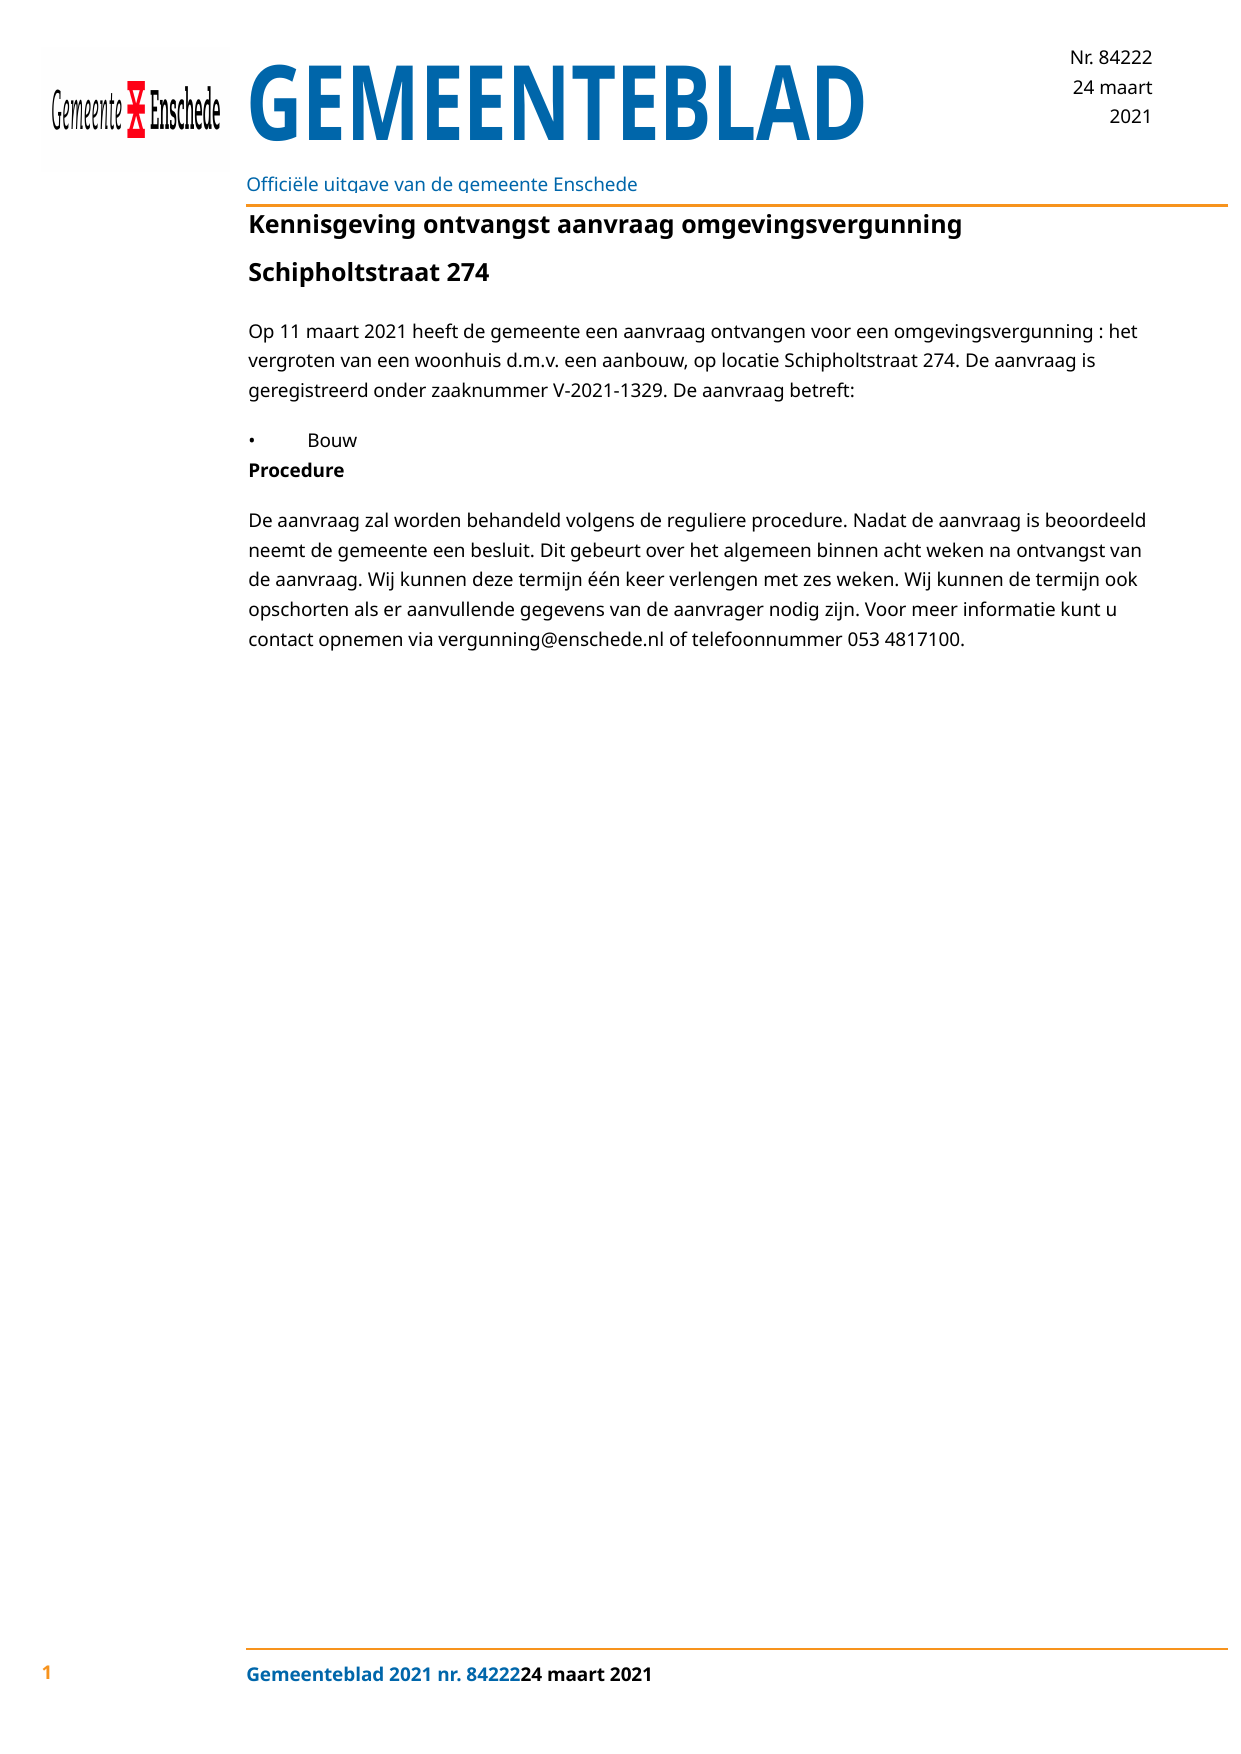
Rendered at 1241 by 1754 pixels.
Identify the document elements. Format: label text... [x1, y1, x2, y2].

text Kennisgeving ontvangst aanvraag omgevingsvergunning Schipholtstraat 274 [248, 207, 1152, 288]
text Op 11 maart 2021 heeft de gemeente een aanvraag ontvangen voor een omgevingsvergunning : het vergroten van een woonhuis d.m.v. een aanbouw, op locatie Schipholtstraat 274. De aanvraag is geregistreerd onder zaaknummer V-2021-1329. De aanvraag betreft: [248, 318, 1152, 403]
text De aanvraag zal worden behandeld volgens de reguliere procedure. Nadat de aanvraag is beoordeeld neemt de gemeente een besluit. Dit gebeurt over het algemeen binnen acht weken na ontvangst van de aanvraag. Wij kunnen deze termijn één keer verlengen met zes weken. Wij kunnen de termijn ook opschorten als er aanvullende gegevens van de aanvrager nodig zijn. Voor meer informatie kunt u contact opnemen via vergunning@enschede.nl of telefoonnummer 053 4817100. [248, 507, 1152, 652]
text Procedure [248, 457, 1152, 483]
list Bouw [248, 427, 1152, 453]
picture [41, 47, 231, 172]
